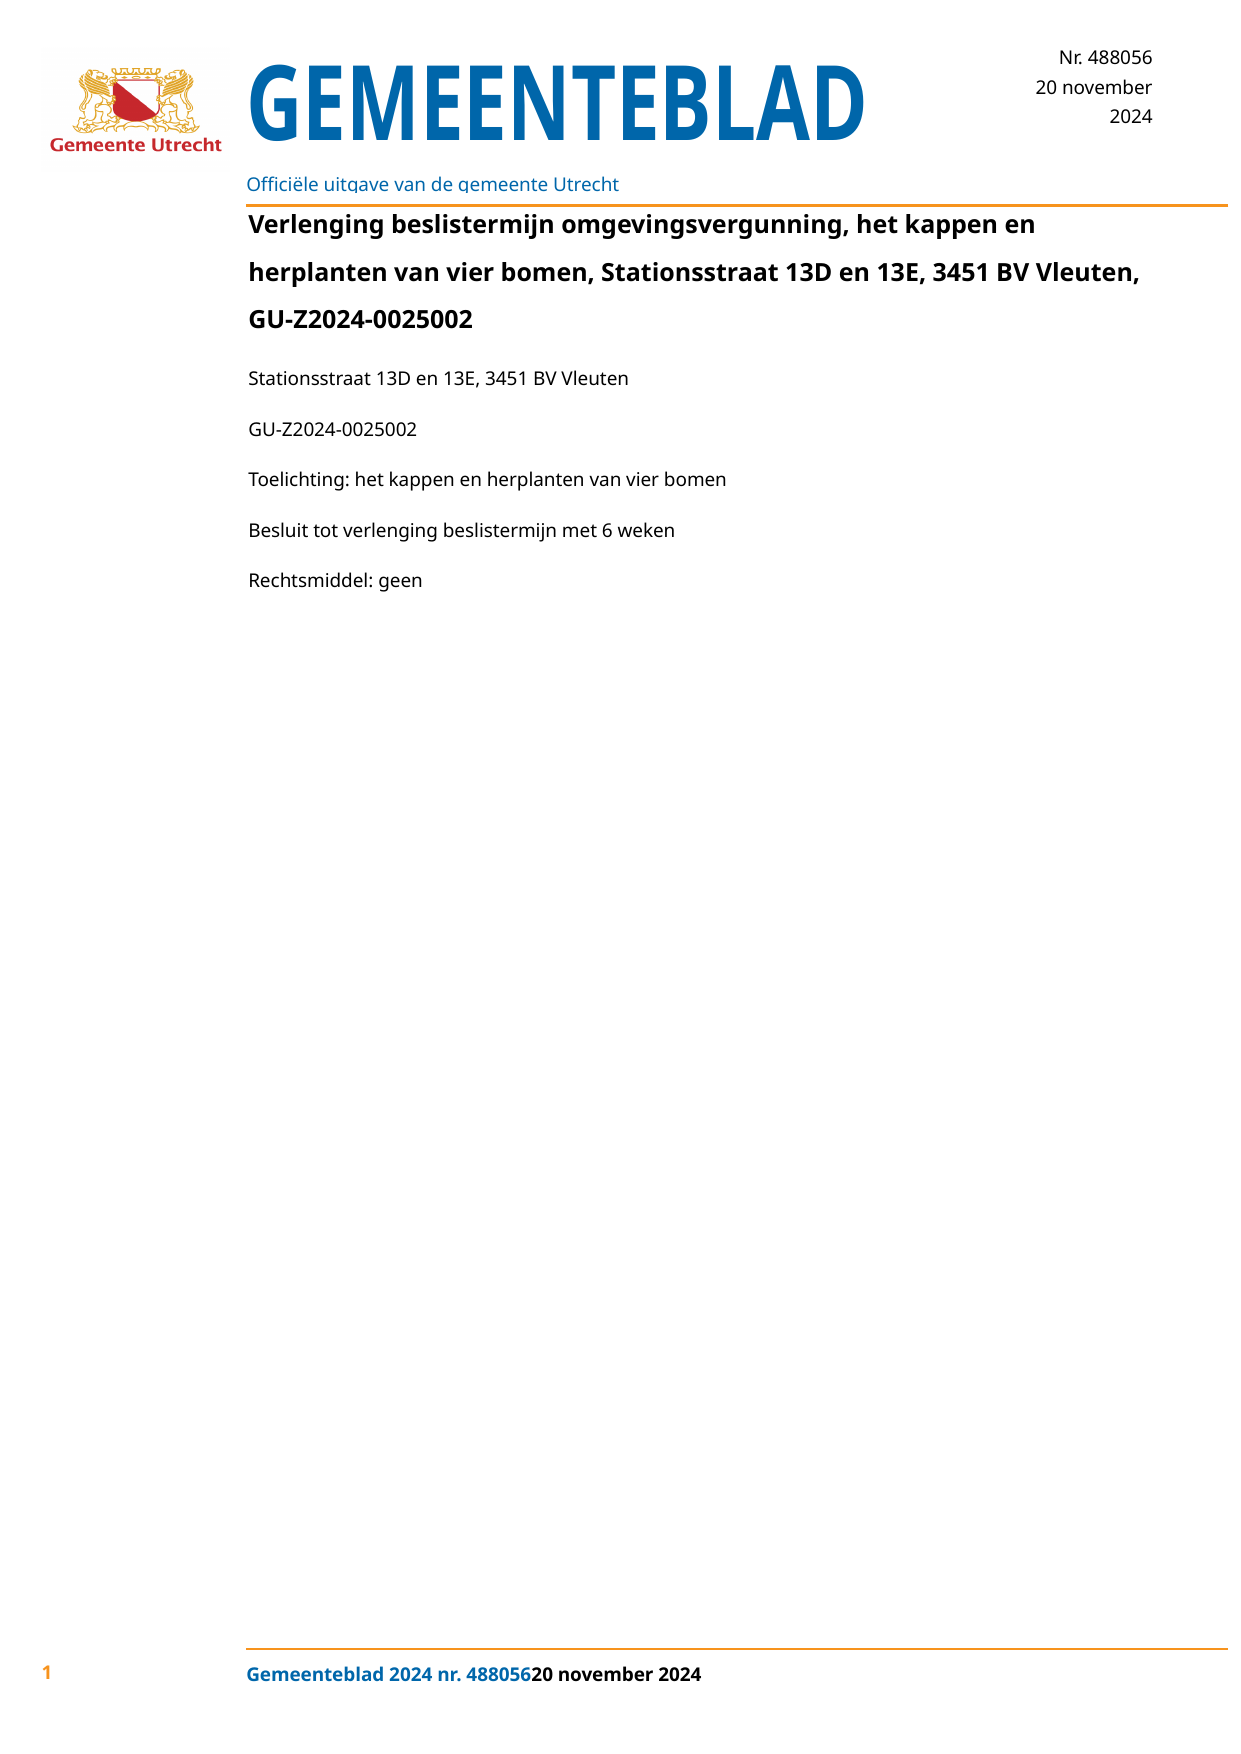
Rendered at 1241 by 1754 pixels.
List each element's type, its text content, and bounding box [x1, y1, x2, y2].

text Verlenging beslistermijn omgevingsvergunning, het kappen en herplanten van vier bomen, Stationsstraat 13D en 13E, 3451 BV Vleuten, GU-Z2024-0025002 [248, 207, 1152, 336]
text GU-Z2024-0025002 [248, 416, 1152, 442]
text Rechtsmiddel: geen [248, 567, 1152, 593]
picture [41, 47, 231, 172]
text Stationsstraat 13D en 13E, 3451 BV Vleuten [248, 366, 1152, 391]
text Toelichting: het kappen en herplanten van vier bomen [248, 466, 1152, 492]
text Besluit tot verlenging beslistermijn met 6 weken [248, 517, 1152, 542]
